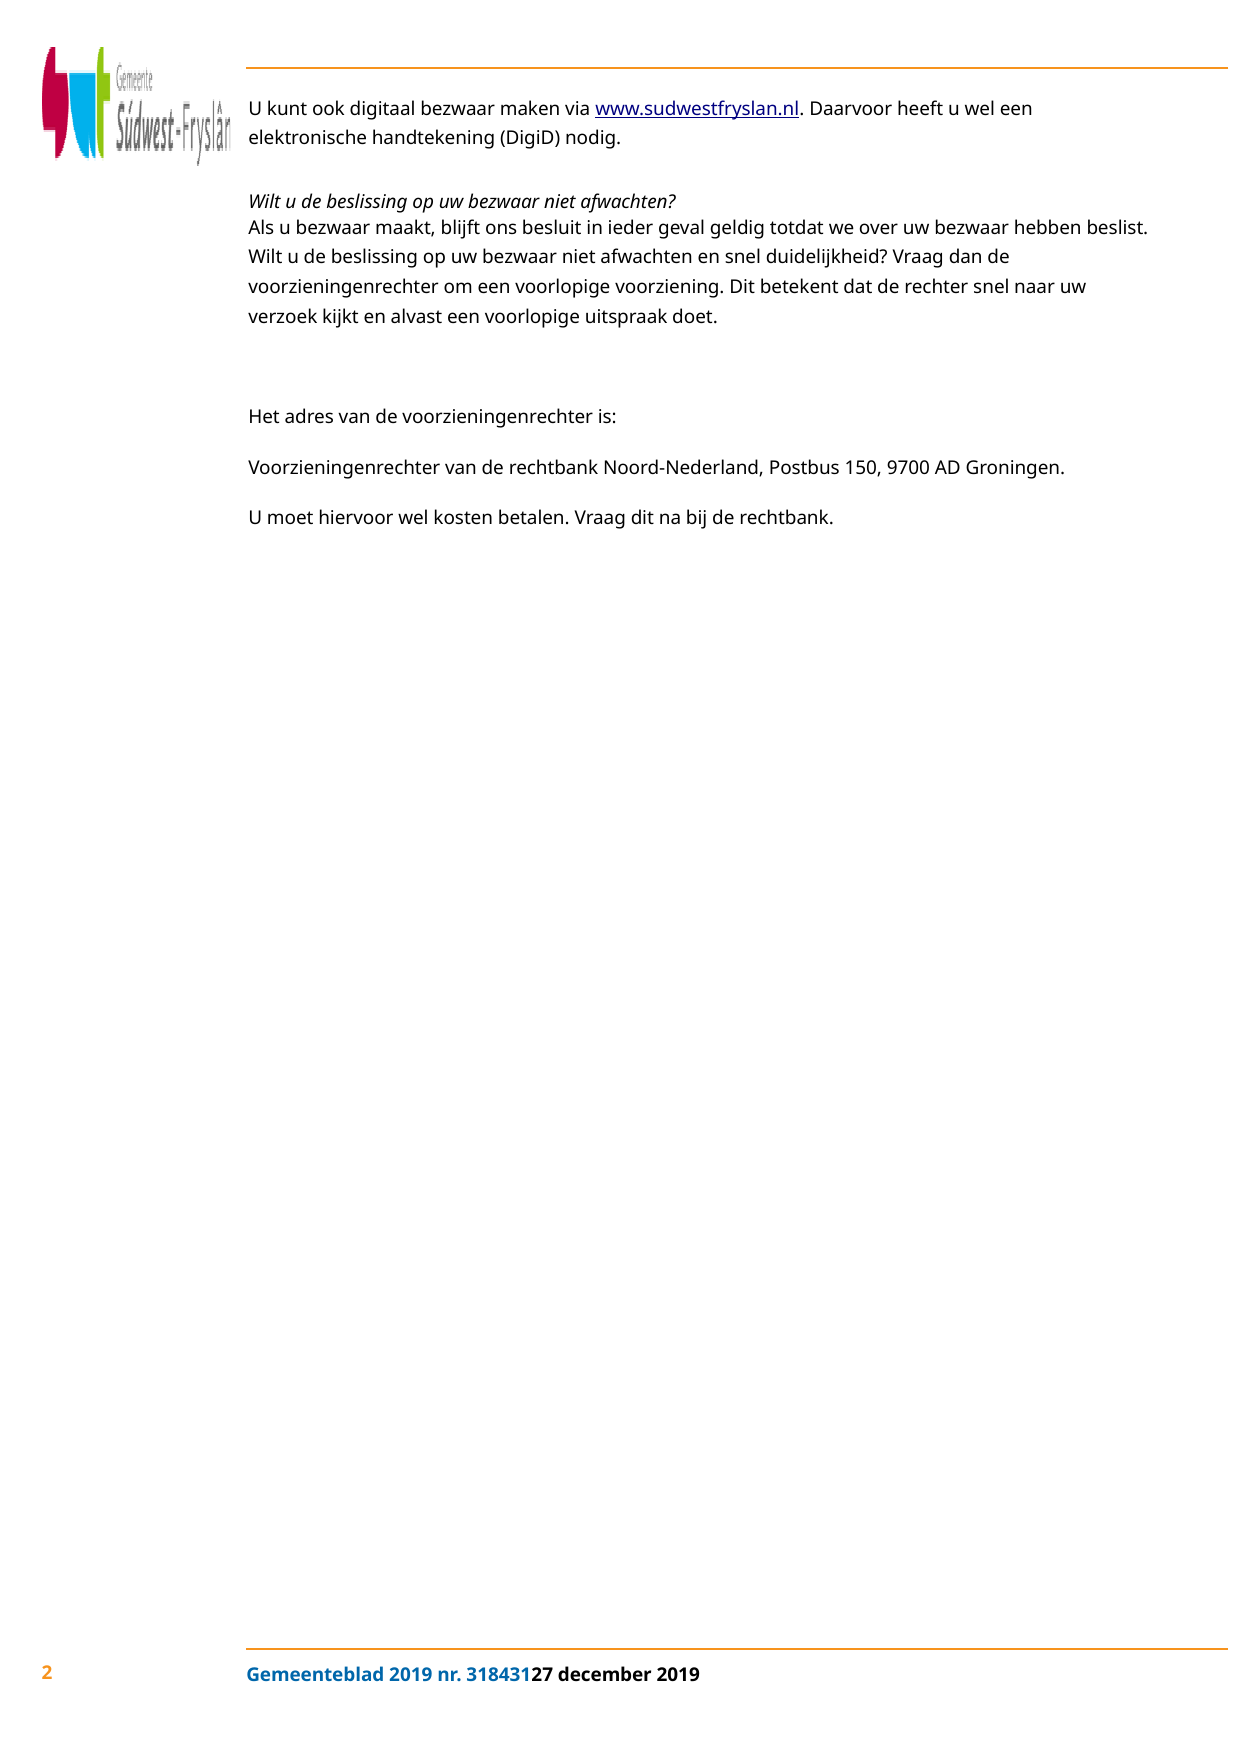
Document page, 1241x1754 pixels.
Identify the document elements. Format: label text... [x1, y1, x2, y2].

text Wilt u de beslissing op uw bezwaar niet afwachten? [248, 188, 1152, 214]
text Voorzieningenrechter van de rechtbank Noord-Nederland, Postbus 150, 9700 AD Groningen. [248, 454, 1152, 480]
text Als u bezwaar maakt, blijft ons besluit in ieder geval geldig totdat we over uw bezwaar hebben beslist. Wilt u de beslissing op uw bezwaar niet afwachten en snel duidelijkheid? Vraag dan de voorzieningenrechter om een voorlopige voorziening. Dit betekent dat de rechter snel naar uw verzoek kijkt en alvast een voorlopige uitspraak doet. [248, 214, 1152, 328]
text U kunt ook digitaal bezwaar maken via www.sudwestfryslan.nl. Daarvoor heeft u wel een elektronische handtekening (DigiD) nodig. [248, 95, 1152, 150]
text Het adres van de voorzieningenrechter is: [248, 404, 1152, 429]
text U moet hiervoor wel kosten betalen. Vraag dit na bij de rechtbank. [248, 504, 1152, 530]
picture [41, 47, 231, 172]
